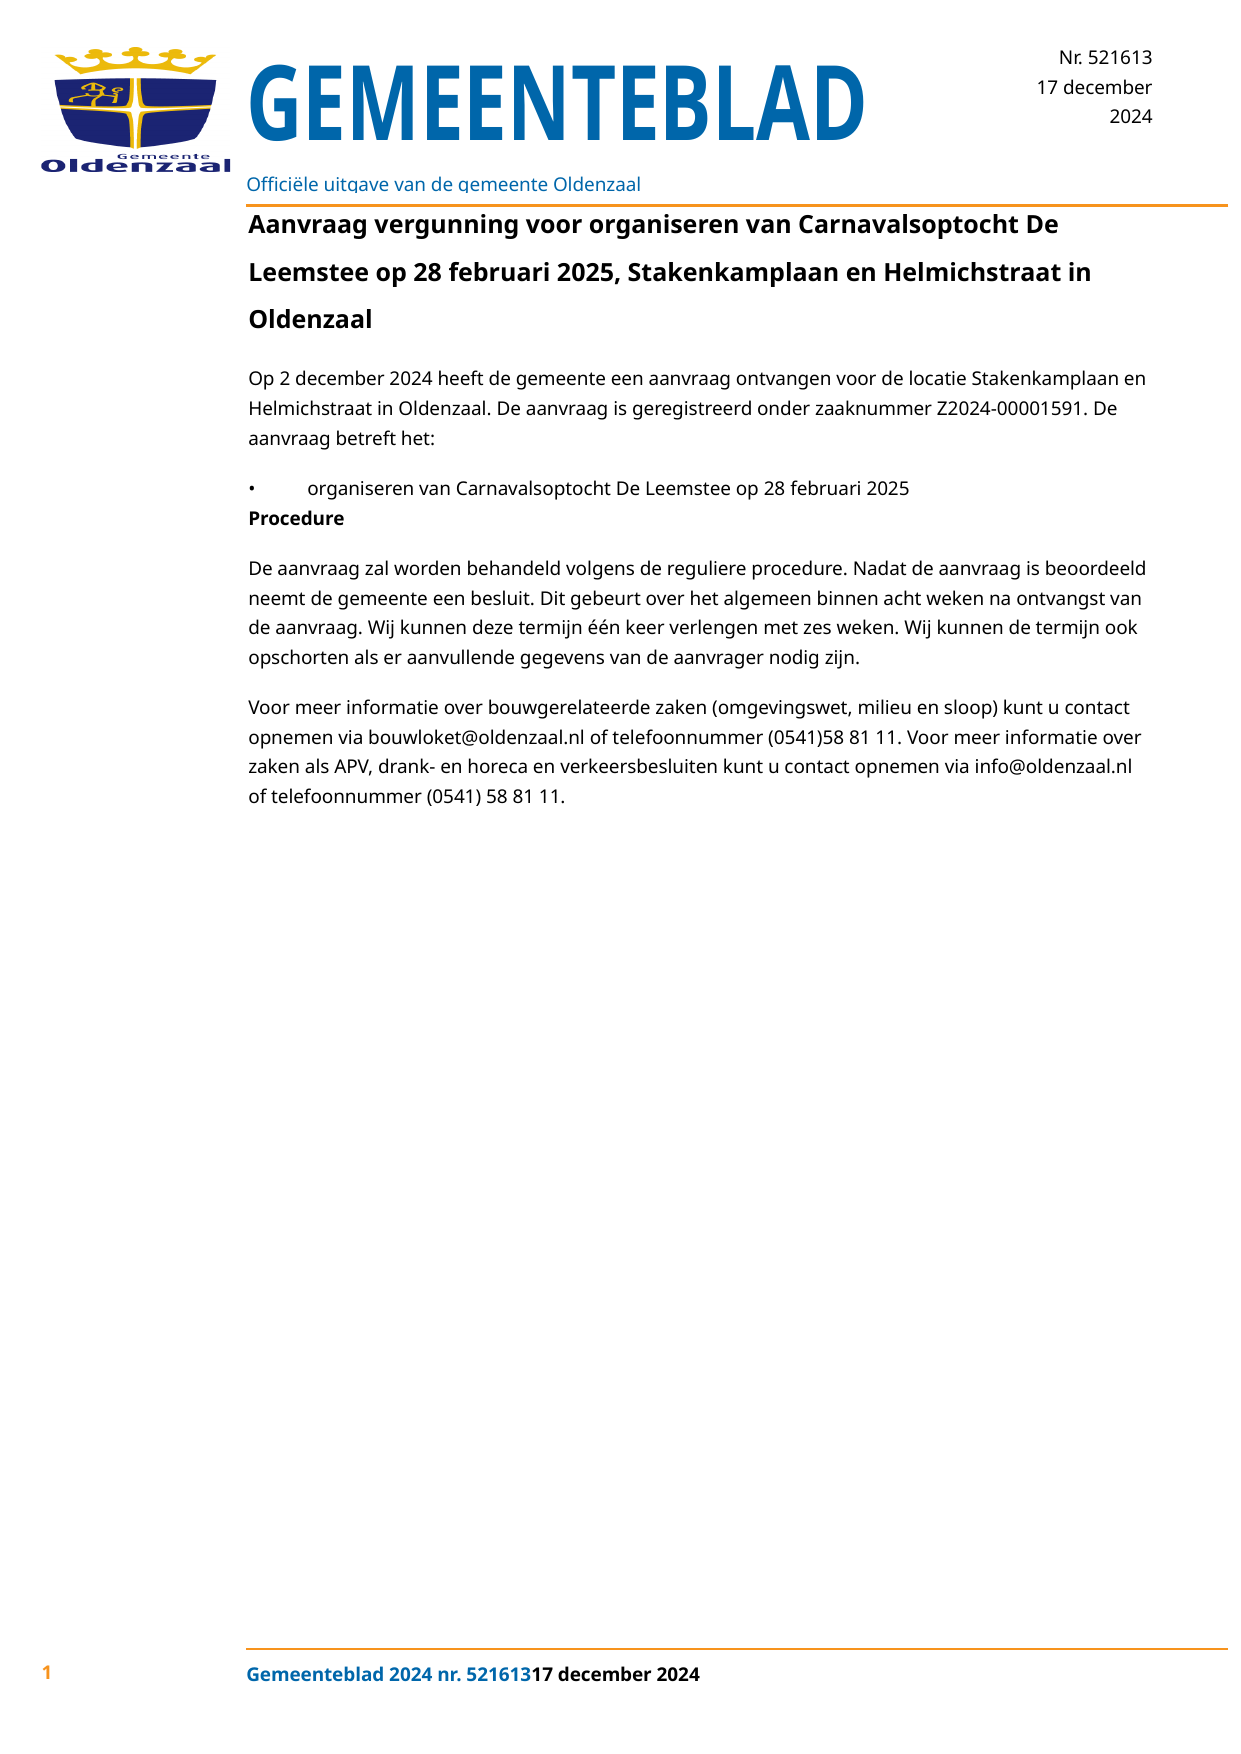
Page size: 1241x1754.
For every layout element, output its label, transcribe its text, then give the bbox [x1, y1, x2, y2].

text Voor meer informatie over bouwgerelateerde zaken (omgevingswet, milieu en sloop) kunt u contact opnemen via bouwloket@oldenzaal.nl of telefoonnummer (0541)58 81 11. Voor meer informatie over zaken als APV, drank- en horeca en verkeersbesluiten kunt u contact opnemen via info@oldenzaal.nl of telefoonnummer (0541) 58 81 11. [248, 694, 1152, 809]
picture [41, 47, 231, 172]
text Procedure [248, 505, 1152, 530]
text De aanvraag zal worden behandeld volgens de reguliere procedure. Nadat de aanvraag is beoordeeld neemt de gemeente een besluit. Dit gebeurt over het algemeen binnen acht weken na ontvangst van de aanvraag. Wij kunnen deze termijn één keer verlengen met zes weken. Wij kunnen de termijn ook opschorten als er aanvullende gegevens van de aanvrager nodig zijn. [248, 555, 1152, 669]
text Op 2 december 2024 heeft de gemeente een aanvraag ontvangen voor de locatie Stakenkamplaan en Helmichstraat in Oldenzaal. De aanvraag is geregistreerd onder zaaknummer Z2024-00001591. De aanvraag betreft het: [248, 366, 1152, 450]
text Aanvraag vergunning voor organiseren van Carnavalsoptocht De Leemstee op 28 februari 2025, Stakenkamplaan en Helmichstraat in Oldenzaal [248, 207, 1152, 336]
list organiseren van Carnavalsoptocht De Leemstee op 28 februari 2025 [248, 475, 1152, 501]
